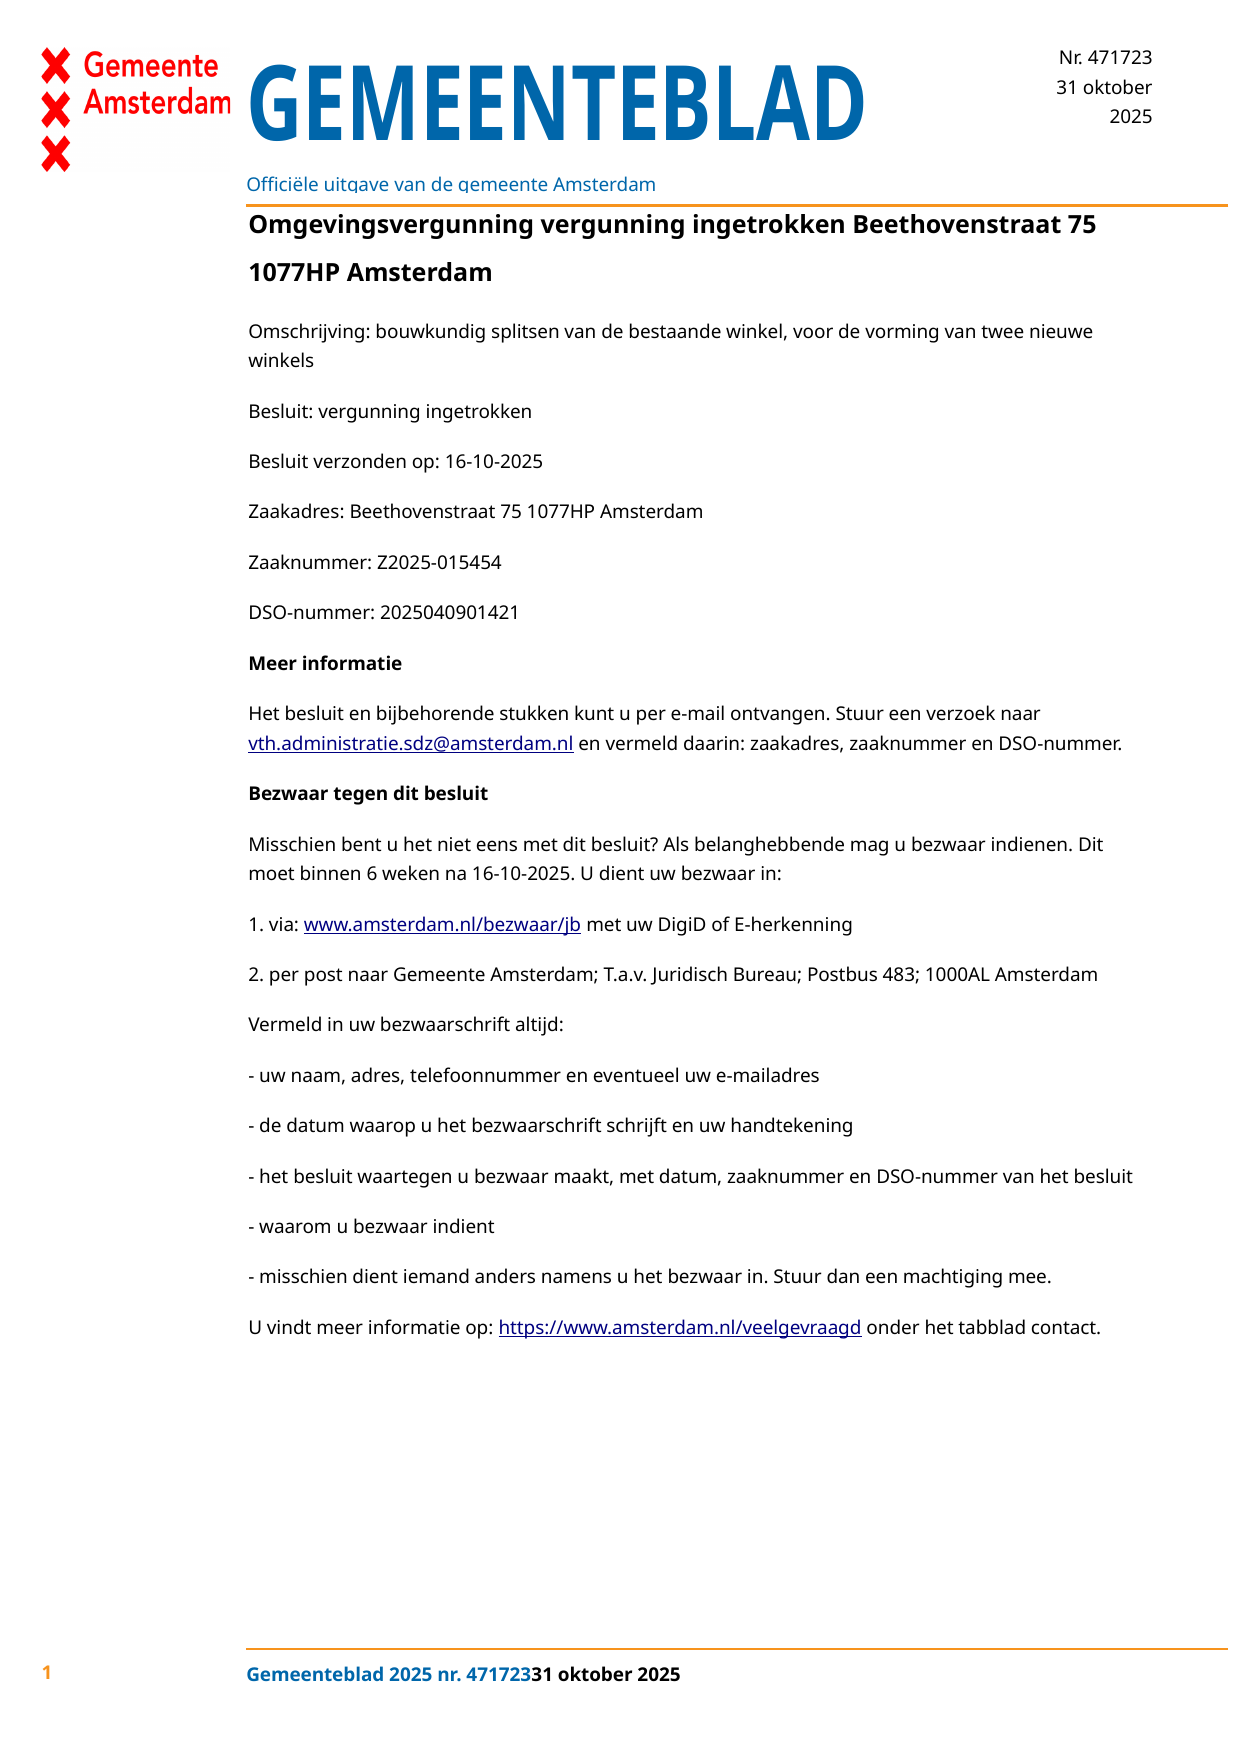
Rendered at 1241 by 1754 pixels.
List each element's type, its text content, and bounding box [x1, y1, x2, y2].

text U vindt meer informatie op: https://www.amsterdam.nl/veelgevraagd onder het tabblad contact. [248, 1314, 1152, 1340]
picture [41, 47, 231, 172]
text - uw naam, adres, telefoonnummer en eventueel uw e-mailadres [248, 1062, 1152, 1088]
text - waarom u bezwaar indient [248, 1213, 1152, 1239]
text - misschien dient iemand anders namens u het bezwaar in. Stuur dan een machtiging mee. [248, 1264, 1152, 1289]
text - de datum waarop u het bezwaarschrift schrijft en uw handtekening [248, 1112, 1152, 1138]
text Zaakadres: Beethovenstraat 75 1077HP Amsterdam [248, 499, 1152, 524]
text Omgevingsvergunning vergunning ingetrokken Beethovenstraat 75 1077HP Amsterdam [248, 207, 1152, 288]
text - het besluit waartegen u bezwaar maakt, met datum, zaaknummer en DSO-nummer van het besluit [248, 1163, 1152, 1189]
text Besluit: vergunning ingetrokken [248, 398, 1152, 424]
text 1. via: www.amsterdam.nl/bezwaar/jb met uw DigiD of E-herkenning [248, 911, 1152, 937]
text Meer informatie [248, 650, 1152, 676]
text DSO-nummer: 2025040901421 [248, 599, 1152, 625]
text Zaaknummer: Z2025-015454 [248, 549, 1152, 575]
text Vermeld in uw bezwaarschrift altijd: [248, 1012, 1152, 1037]
text Bezwaar tegen dit besluit [248, 780, 1152, 806]
text 2. per post naar Gemeente Amsterdam; T.a.v. Juridisch Bureau; Postbus 483; 1000AL Amsterdam [248, 961, 1152, 987]
text Besluit verzonden op: 16-10-2025 [248, 448, 1152, 474]
text Omschrijving: bouwkundig splitsen van de bestaande winkel, voor de vorming van twee nieuwe winkels [248, 318, 1152, 373]
text Het besluit en bijbehorende stukken kunt u per e-mail ontvangen. Stuur een verzoek naar vth.administratie.sdz@amsterdam.nl en vermeld daarin: zaakadres, zaaknummer en DSO-nummer. [248, 700, 1152, 756]
text Misschien bent u het niet eens met dit besluit? Als belanghebbende mag u bezwaar indienen. Dit moet binnen 6 weken na 16-10-2025. U dient uw bezwaar in: [248, 831, 1152, 886]
